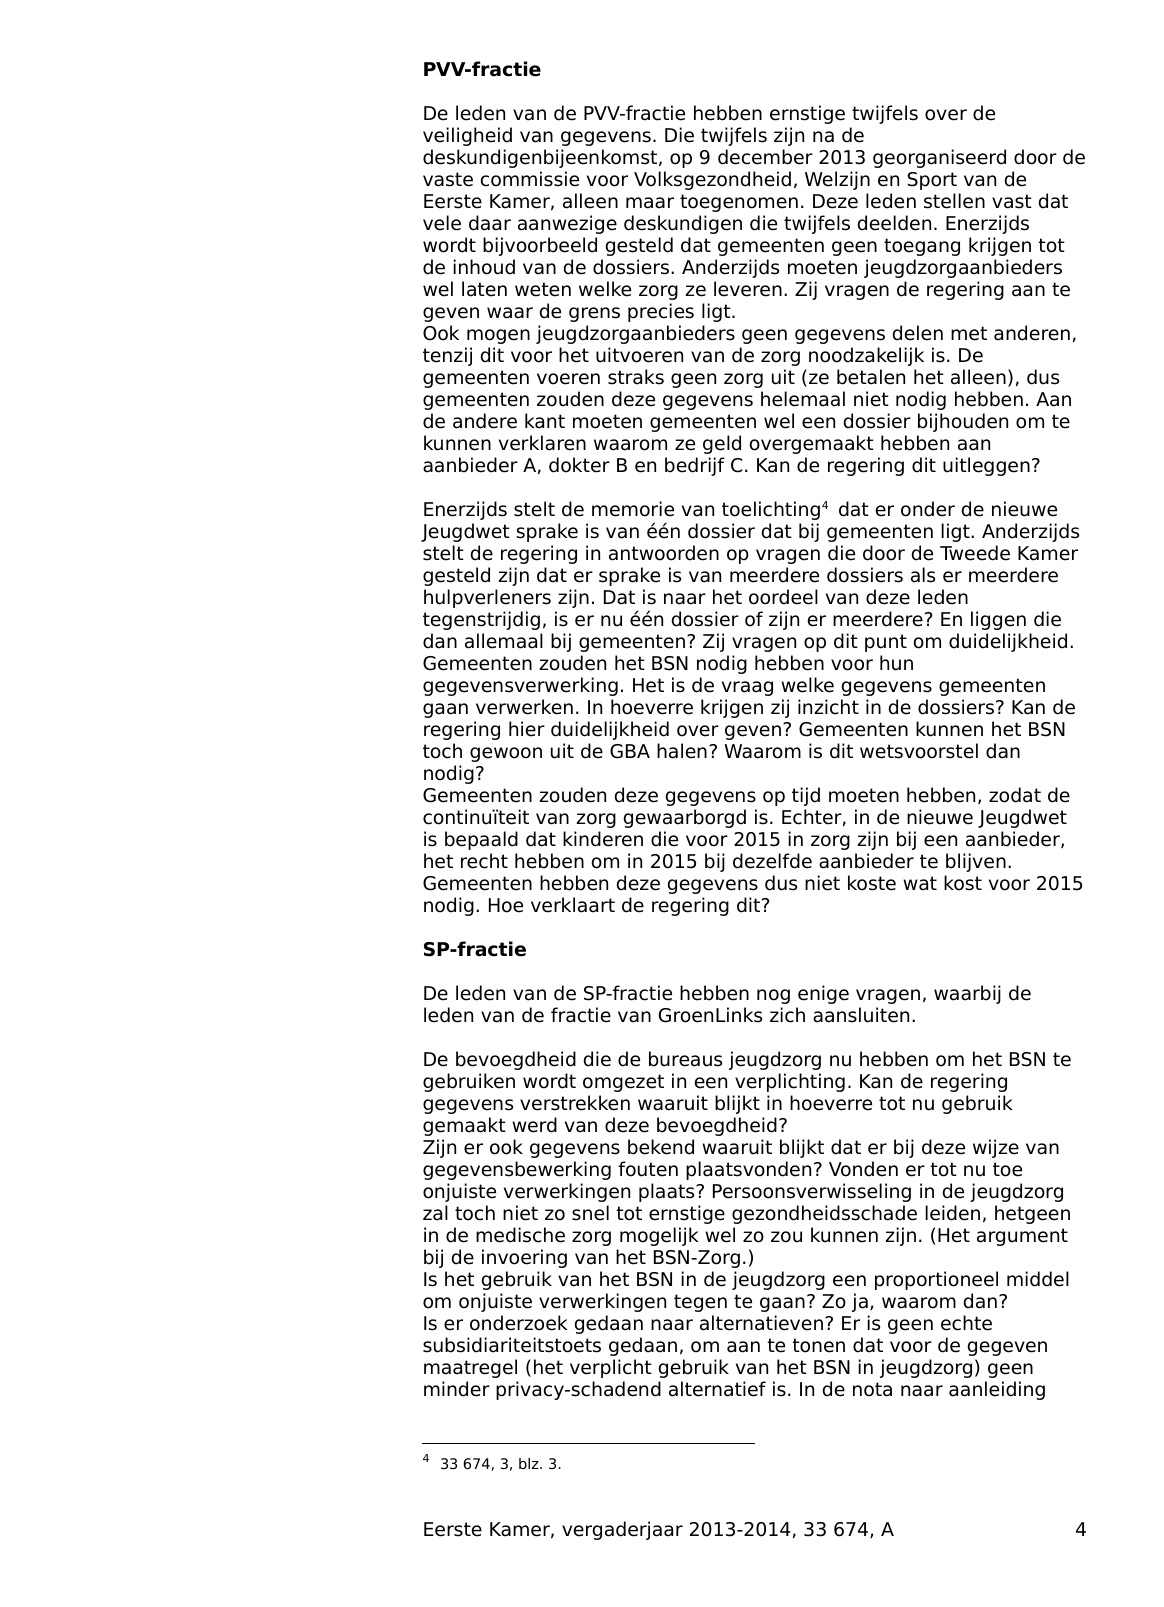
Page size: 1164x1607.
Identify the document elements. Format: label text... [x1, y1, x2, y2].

text Is het gebruik van het BSN in de jeugdzorg een proportioneel middel om onjuiste verwerkingen tegen te gaan? Zo ja, waarom dan? [422, 1269, 1087, 1313]
text Is er onderzoek gedaan naar alternatieven? Er is geen echte subsidiariteitstoets gedaan, om aan te tonen dat voor de gegeven maatregel (het verplicht gebruik van het BSN in jeugdzorg) geen minder privacy-schadend alternatief is. In de nota naar aanleiding [422, 1313, 1087, 1401]
text Gemeenten zouden het BSN nodig hebben voor hun gegevensverwerking. Het is de vraag welke gegevens gemeenten gaan verwerken. In hoeverre krijgen zij inzicht in de dossiers? Kan de regering hier duidelijkheid over geven? Gemeenten kunnen het BSN toch gewoon uit de GBA halen? Waarom is dit wetsvoorstel dan nodig? [422, 653, 1087, 785]
text Gemeenten zouden deze gegevens op tijd moeten hebben, zodat de continuïteit van zorg gewaarborgd is. Echter, in de nieuwe Jeugdwet is bepaald dat kinderen die voor 2015 in zorg zijn bij een aanbieder, het recht hebben om in 2015 bij dezelfde aanbieder te blijven. Gemeenten hebben deze gegevens dus niet koste wat kost voor 2015 nodig. Hoe verklaart de regering dit? [422, 785, 1087, 917]
text 33 674, 3, blz. 3. [422, 1452, 1087, 1474]
text De leden van de SP-fractie hebben nog enige vragen, waarbij de leden van de fractie van GroenLinks zich aansluiten. [422, 983, 1087, 1027]
text De bevoegdheid die de bureaus jeugdzorg nu hebben om het BSN te gebruiken wordt omgezet in een verplichting. Kan de regering gegevens verstrekken waaruit blijkt in hoeverre tot nu gebruik gemaakt werd van deze bevoegdheid? [422, 1049, 1087, 1137]
subtitle PVV-fractie [422, 59, 1087, 81]
subtitle SP-fractie [422, 939, 1087, 961]
text Ook mogen jeugdzorgaanbieders geen gegevens delen met anderen, tenzij dit voor het uitvoeren van de zorg noodzakelijk is. De gemeenten voeren straks geen zorg uit (ze betalen het alleen), dus gemeenten zouden deze gegevens helemaal niet nodig hebben. Aan de andere kant moeten gemeenten wel een dossier bijhouden om te kunnen verklaren waarom ze geld overgemaakt hebben aan aanbieder A, dokter B en bedrijf C. Kan de regering dit uitleggen? [422, 323, 1087, 477]
text Zijn er ook gegevens bekend waaruit blijkt dat er bij deze wijze van gegevensbewerking fouten plaatsvonden? Vonden er tot nu toe onjuiste verwerkingen plaats? Persoonsverwisseling in de jeugdzorg zal toch niet zo snel tot ernstige gezondheidsschade leiden, hetgeen in de medische zorg mogelijk wel zo zou kunnen zijn. (Het argument bij de invoering van het BSN-Zorg.) [422, 1137, 1087, 1269]
text Enerzijds stelt de memorie van toelichting dat er onder de nieuwe Jeugdwet sprake is van één dossier dat bij gemeenten ligt. Anderzijds stelt de regering in antwoorden op vragen die door de Tweede Kamer gesteld zijn dat er sprake is van meerdere dossiers als er meerdere hulpverleners zijn. Dat is naar het oordeel van deze leden tegenstrijdig, is er nu één dossier of zijn er meerdere? En liggen die dan allemaal bij gemeenten? Zij vragen op dit punt om duidelijkheid. [422, 499, 1087, 653]
text De leden van de PVV-fractie hebben ernstige twijfels over de veiligheid van gegevens. Die twijfels zijn na de deskundigenbijeenkomst, op 9 december 2013 georganiseerd door de vaste commissie voor Volksgezondheid, Welzijn en Sport van de Eerste Kamer, alleen maar toegenomen. Deze leden stellen vast dat vele daar aanwezige deskundigen die twijfels deelden. Enerzijds wordt bijvoorbeeld gesteld dat gemeenten geen toegang krijgen tot de inhoud van de dossiers. Anderzijds moeten jeugdzorgaanbieders wel laten weten welke zorg ze leveren. Zij vragen de regering aan te geven waar de grens precies ligt. [422, 103, 1087, 323]
